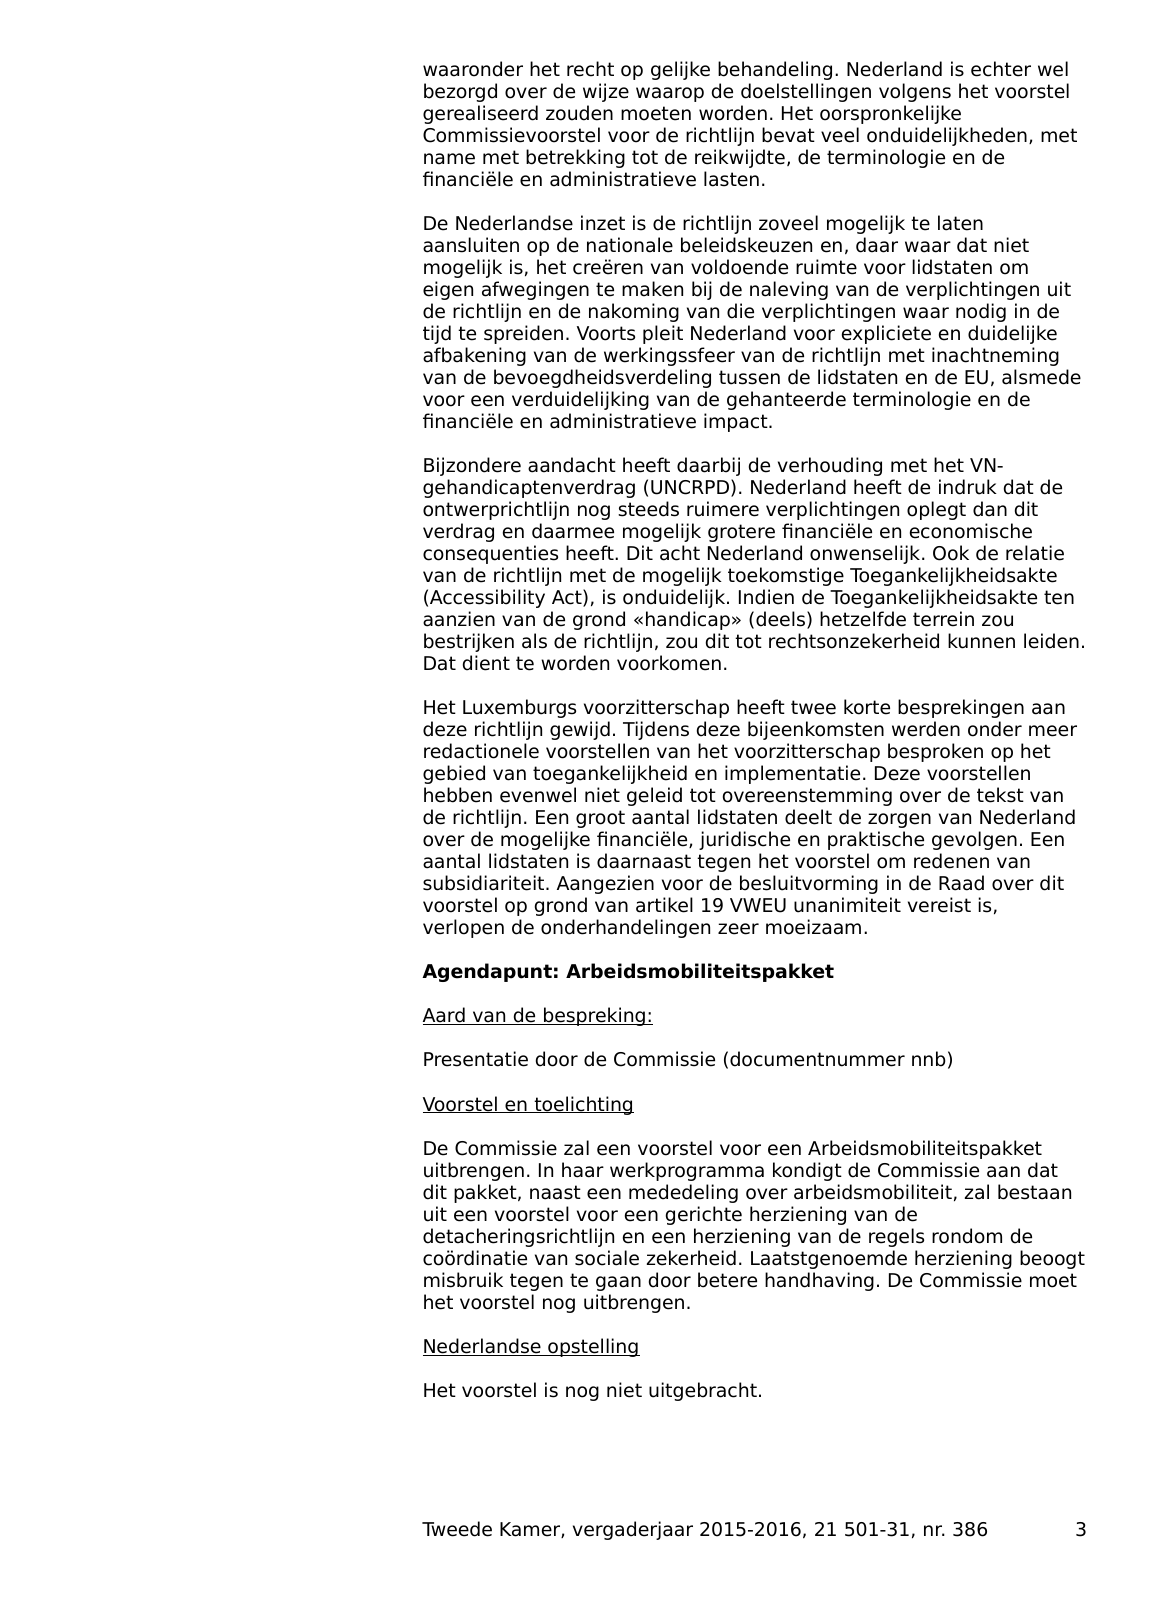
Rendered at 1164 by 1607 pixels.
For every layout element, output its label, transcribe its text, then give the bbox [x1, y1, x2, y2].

text waaronder het recht op gelijke behandeling. Nederland is echter wel bezorgd over de wijze waarop de doelstellingen volgens het voorstel gerealiseerd zouden moeten worden. Het oorspronkelijke Commissievoorstel voor de richtlijn bevat veel onduidelijkheden, met name met betrekking tot de reikwijdte, de terminologie en de financiële en administratieve lasten. [422, 59, 1087, 191]
text Presentatie door de Commissie (documentnummer nnb) [422, 1049, 1087, 1071]
subtitle Nederlandse opstelling [422, 1336, 1087, 1358]
text De Commissie zal een voorstel voor een Arbeidsmobiliteitspakket uitbrengen. In haar werkprogramma kondigt de Commissie aan dat dit pakket, naast een mededeling over arbeidsmobiliteit, zal bestaan uit een voorstel voor een gerichte herziening van de detacheringsrichtlijn en een herziening van de regels rondom de coördinatie van sociale zekerheid. Laatstgenoemde herziening beoogt misbruik tegen te gaan door betere handhaving. De Commissie moet het voorstel nog uitbrengen. [422, 1138, 1087, 1313]
subtitle Agendapunt: Arbeidsmobiliteitspakket [422, 961, 1087, 983]
subtitle Aard van de bespreking: [422, 1005, 1087, 1027]
subtitle Voorstel en toelichting [422, 1093, 1087, 1116]
text Het Luxemburgs voorzitterschap heeft twee korte besprekingen aan deze richtlijn gewijd. Tijdens deze bijeenkomsten werden onder meer redactionele voorstellen van het voorzitterschap besproken op het gebied van toegankelijkheid en implementatie. Deze voorstellen hebben evenwel niet geleid tot overeenstemming over de tekst van de richtlijn. Een groot aantal lidstaten deelt de zorgen van Nederland over de mogelijke financiële, juridische en praktische gevolgen. Een aantal lidstaten is daarnaast tegen het voorstel om redenen van subsidiariteit. Aangezien voor de besluitvorming in de Raad over dit voorstel op grond van artikel 19 VWEU unanimiteit vereist is, verlopen de onderhandelingen zeer moeizaam. [422, 697, 1087, 939]
text Bijzondere aandacht heeft daarbij de verhouding met het VN-gehandicaptenverdrag (UNCRPD). Nederland heeft de indruk dat de ontwerprichtlijn nog steeds ruimere verplichtingen oplegt dan dit verdrag en daarmee mogelijk grotere financiële en economische consequenties heeft. Dit acht Nederland onwenselijk. Ook de relatie van de richtlijn met de mogelijk toekomstige Toegankelijkheidsakte (Accessibility Act), is onduidelijk. Indien de Toegankelijkheidsakte ten aanzien van de grond «handicap» (deels) hetzelfde terrein zou bestrijken als de richtlijn, zou dit tot rechtsonzekerheid kunnen leiden. Dat dient te worden voorkomen. [422, 455, 1087, 675]
text De Nederlandse inzet is de richtlijn zoveel mogelijk te laten aansluiten op de nationale beleidskeuzen en, daar waar dat niet mogelijk is, het creëren van voldoende ruimte voor lidstaten om eigen afwegingen te maken bij de naleving van de verplichtingen uit de richtlijn en de nakoming van die verplichtingen waar nodig in de tijd te spreiden. Voorts pleit Nederland voor expliciete en duidelijke afbakening van de werkingssfeer van de richtlijn met inachtneming van de bevoegdheidsverdeling tussen de lidstaten en de EU, alsmede voor een verduidelijking van de gehanteerde terminologie en de financiële en administratieve impact. [422, 213, 1087, 433]
text Het voorstel is nog niet uitgebracht. [422, 1380, 1087, 1402]
